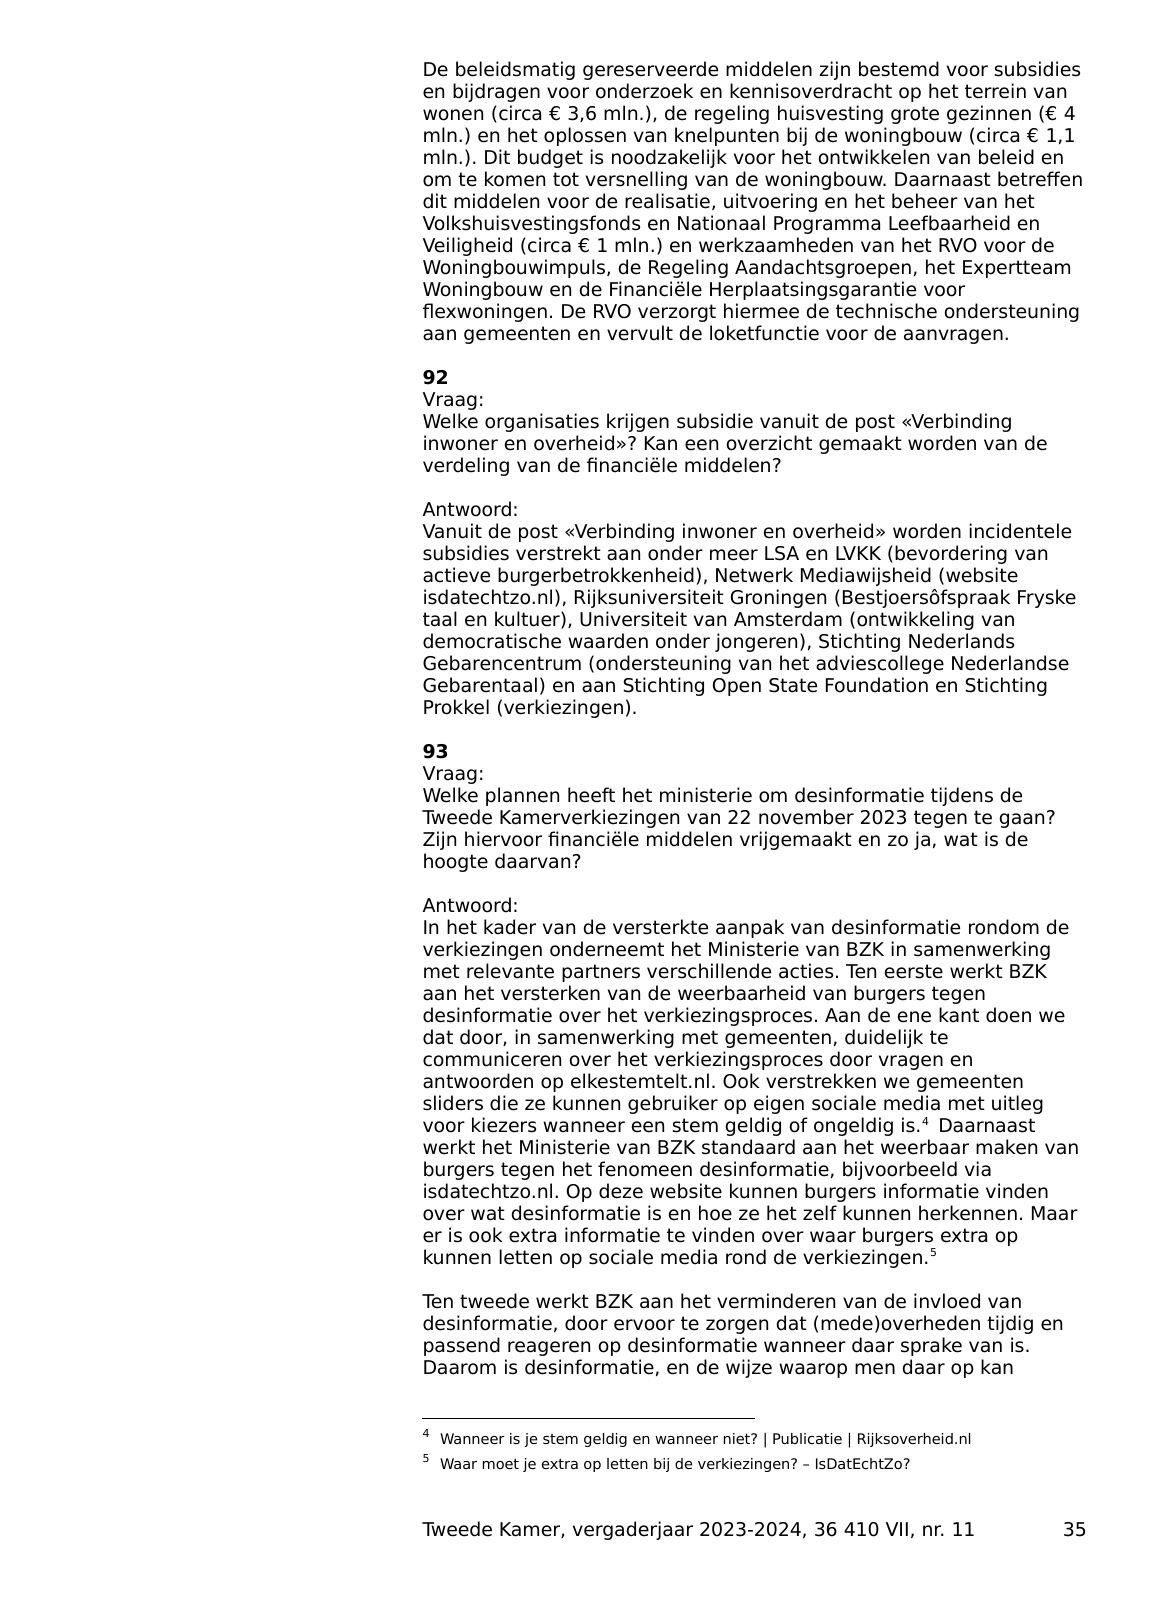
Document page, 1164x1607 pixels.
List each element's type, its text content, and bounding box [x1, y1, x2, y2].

text Welke organisaties krijgen subsidie vanuit de post «Verbinding inwoner en overheid»? Kan een overzicht gemaakt worden van de verdeling van de financiële middelen? [422, 411, 1087, 477]
text De beleidsmatig gereserveerde middelen zijn bestemd voor subsidies en bijdragen voor onderzoek en kennisoverdracht op het terrein van wonen (circa € 3,6 mln.), de regeling huisvesting grote gezinnen (€ 4 mln.) en het oplossen van knelpunten bij de woningbouw (circa € 1,1 mln.). Dit budget is noodzakelijk voor het ontwikkelen van beleid en om te komen tot versnelling van de woningbouw. Daarnaast betreffen dit middelen voor de realisatie, uitvoering en het beheer van het Volkshuisvestingsfonds en Nationaal Programma Leefbaarheid en Veiligheid (circa € 1 mln.) en werkzaamheden van het RVO voor de Woningbouwimpuls, de Regeling Aandachtsgroepen, het Expertteam Woningbouw en de Financiële Herplaatsingsgarantie voor flexwoningen. De RVO verzorgt hiermee de technische ondersteuning aan gemeenten en vervult de loketfunctie voor de aanvragen. [422, 59, 1087, 345]
text Antwoord: [422, 895, 1087, 917]
text Wanneer is je stem geldig en wanneer niet? | Publicatie | Rijksoverheid.nl [422, 1427, 1087, 1449]
text In het kader van de versterkte aanpak van desinformatie rondom de verkiezingen onderneemt het Ministerie van BZK in samenwerking met relevante partners verschillende acties. Ten eerste werkt BZK aan het versterken van de weerbaarheid van burgers tegen desinformatie over het verkiezingsproces. Aan de ene kant doen we dat door, in samenwerking met gemeenten, duidelijk te communiceren over het verkiezingsproces door vragen en antwoorden op elkestemtelt.nl. Ook verstrekken we gemeenten sliders die ze kunnen gebruiker op eigen sociale media met uitleg voor kiezers wanneer een stem geldig of ongeldig is. Daarnaast werkt het Ministerie van BZK standaard aan het weerbaar maken van burgers tegen het fenomeen desinformatie, bijvoorbeeld via isdatechtzo.nl. Op deze website kunnen burgers informatie vinden over wat desinformatie is en hoe ze het zelf kunnen herkennen. Maar er is ook extra informatie te vinden over waar burgers extra op kunnen letten op sociale media rond de verkiezingen. [422, 917, 1087, 1269]
text Ten tweede werkt BZK aan het verminderen van de invloed van desinformatie, door ervoor te zorgen dat (mede)overheden tijdig en passend reageren op desinformatie wanneer daar sprake van is. Daarom is desinformatie, en de wijze waarop men daar op kan [422, 1291, 1087, 1379]
text Welke plannen heeft het ministerie om desinformatie tijdens de Tweede Kamerverkiezingen van 22 november 2023 tegen te gaan? Zijn hiervoor financiële middelen vrijgemaakt en zo ja, wat is de hoogte daarvan? [422, 785, 1087, 873]
text Waar moet je extra op letten bij de verkiezingen? – IsDatEchtZo? [422, 1452, 1087, 1474]
text 93 [422, 741, 1087, 763]
text Vraag: [422, 389, 1087, 411]
text Vanuit de post «Verbinding inwoner en overheid» worden incidentele subsidies verstrekt aan onder meer LSA en LVKK (bevordering van actieve burgerbetrokkenheid), Netwerk Mediawijsheid (website isdatechtzo.nl), Rijksuniversiteit Groningen (Bestjoersôfspraak Fryske taal en kultuer), Universiteit van Amsterdam (ontwikkeling van democratische waarden onder jongeren), Stichting Nederlands Gebarencentrum (ondersteuning van het adviescollege Nederlandse Gebarentaal) en aan Stichting Open State Foundation en Stichting Prokkel (verkiezingen). [422, 521, 1087, 719]
text Vraag: [422, 763, 1087, 785]
text 92 [422, 367, 1087, 389]
text Antwoord: [422, 499, 1087, 521]
